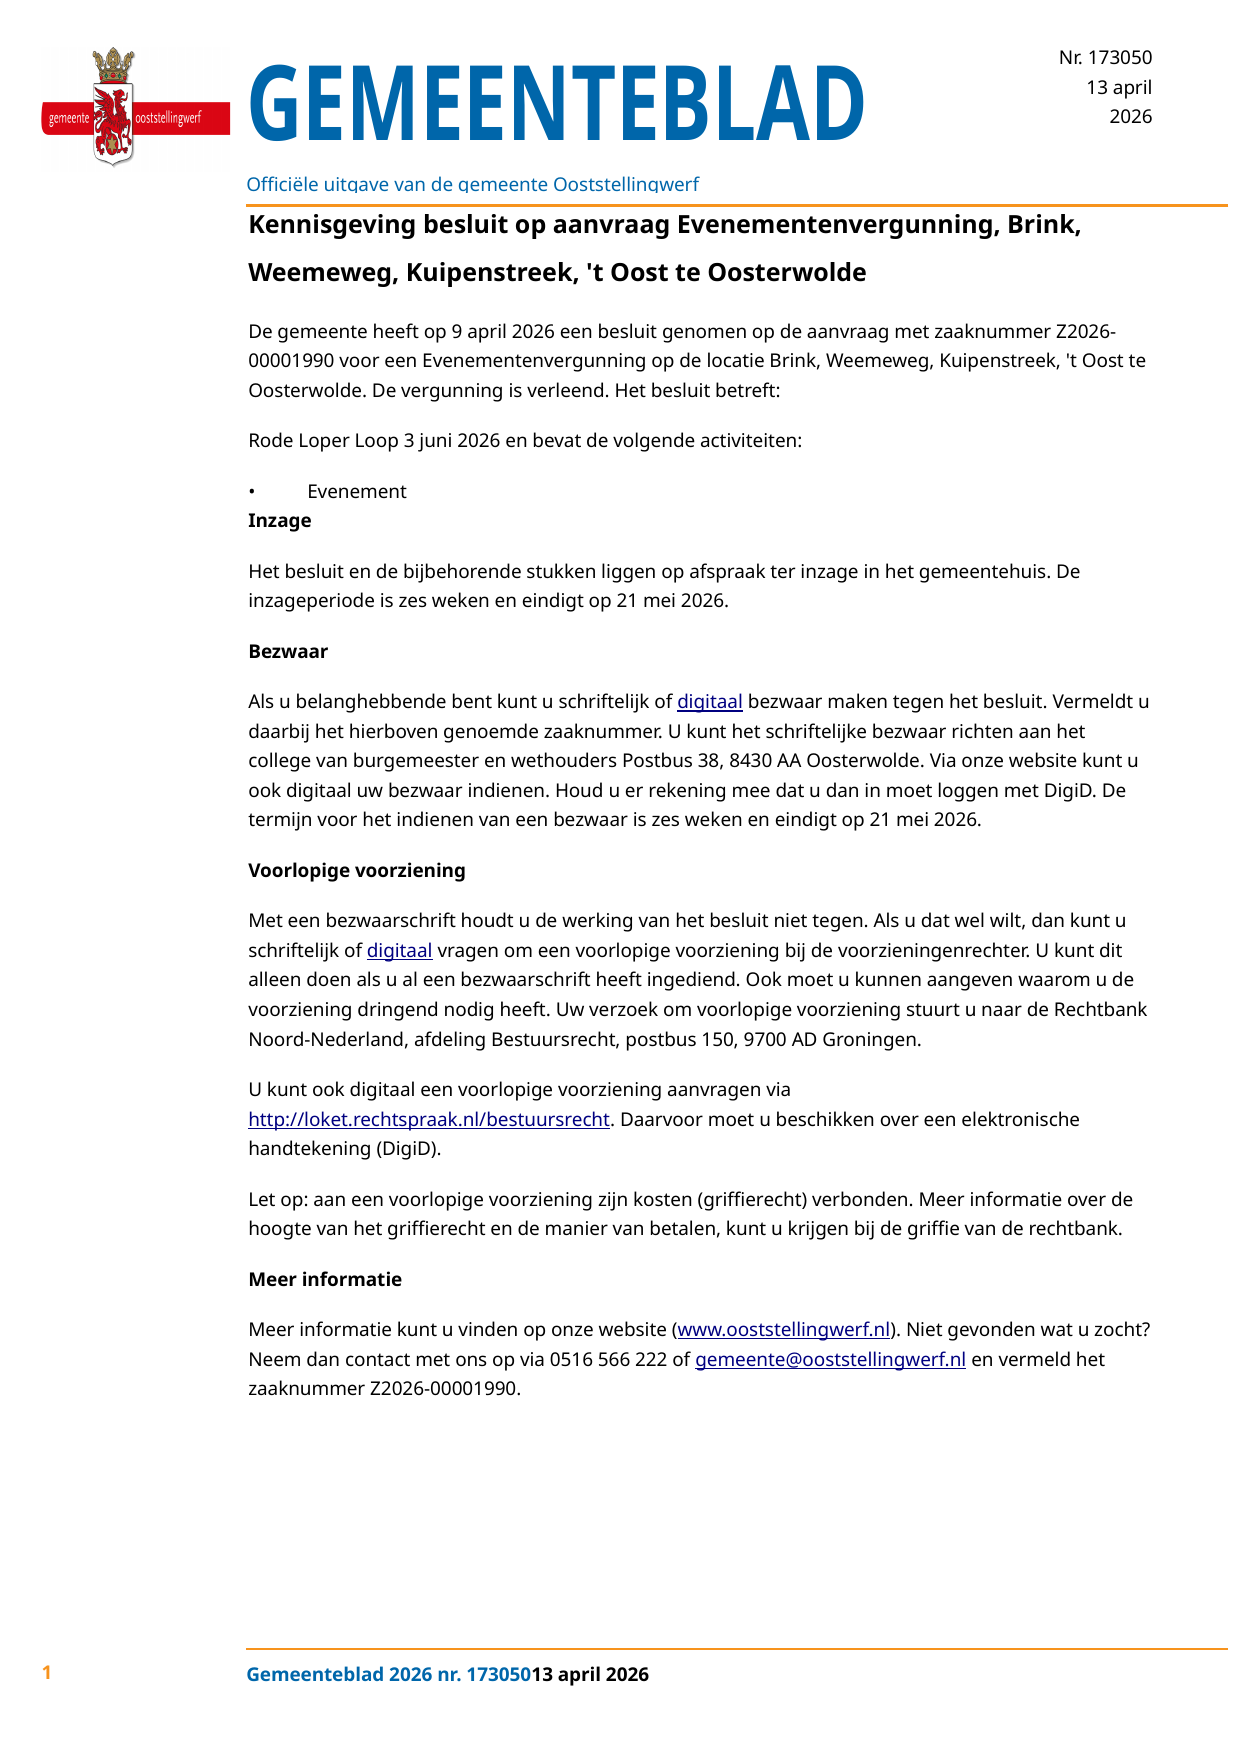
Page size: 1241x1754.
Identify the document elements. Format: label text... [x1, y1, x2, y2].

text Meer informatie [248, 1266, 1152, 1292]
text Als u belanghebbende bent kunt u schriftelijk of digitaal bezwaar maken tegen het besluit. Vermeldt u daarbij het hierboven genoemde zaaknummer. U kunt het schriftelijke bezwaar richten aan het college van burgemeester en wethouders Postbus 38, 8430 AA Oosterwolde. Via onze website kunt u ook digitaal uw bezwaar indienen. Houd u er rekening mee dat u dan in moet loggen met DigiD. De termijn voor het indienen van een bezwaar is zes weken en eindigt op 21 mei 2026. [248, 688, 1152, 832]
text Kennisgeving besluit op aanvraag Evenementenvergunning, Brink, Weemeweg, Kuipenstreek, 't Oost te Oosterwolde [248, 207, 1152, 288]
text Het besluit en de bijbehorende stukken liggen op afspraak ter inzage in het gemeentehuis. De inzageperiode is zes weken en eindigt op 21 mei 2026. [248, 558, 1152, 613]
text Rode Loper Loop 3 juni 2026 en bevat de volgende activiteiten: [248, 427, 1152, 453]
text U kunt ook digitaal een voorlopige voorziening aanvragen via http://loket.rechtspraak.nl/bestuursrecht. Daarvoor moet u beschikken over een elektronische handtekening (DigiD). [248, 1076, 1152, 1161]
text Inzage [248, 507, 1152, 533]
text Let op: aan een voorlopige voorziening zijn kosten (griffierecht) verbonden. Meer informatie over de hoogte van het griffierecht en de manier van betalen, kunt u krijgen bij de griffie van de rechtbank. [248, 1186, 1152, 1241]
picture [41, 47, 231, 172]
text Met een bezwaarschrift houdt u de werking van het besluit niet tegen. Als u dat wel wilt, dan kunt u schriftelijk of digitaal vragen om een voorlopige voorziening bij de voorzieningenrechter. U kunt dit alleen doen als u al een bezwaarschrift heeft ingediend. Ook moet u kunnen aangeven waarom u de voorziening dringend nodig heeft. Uw verzoek om voorlopige voorziening stuurt u naar de Rechtbank Noord-Nederland, afdeling Bestuursrecht, postbus 150, 9700 AD Groningen. [248, 907, 1152, 1052]
text Meer informatie kunt u vinden op onze website (www.ooststellingwerf.nl). Niet gevonden wat u zocht? Neem dan contact met ons op via 0516 566 222 of gemeente@ooststellingwerf.nl en vermeld het zaaknummer Z2026-00001990. [248, 1316, 1152, 1401]
list Evenement [248, 478, 1152, 504]
text De gemeente heeft op 9 april 2026 een besluit genomen op de aanvraag met zaaknummer Z2026-00001990 voor een Evenementenvergunning op de locatie Brink, Weemeweg, Kuipenstreek, 't Oost te Oosterwolde. De vergunning is verleend. Het besluit betreft: [248, 318, 1152, 403]
text Bezwaar [248, 638, 1152, 664]
text Voorlopige voorziening [248, 857, 1152, 883]
